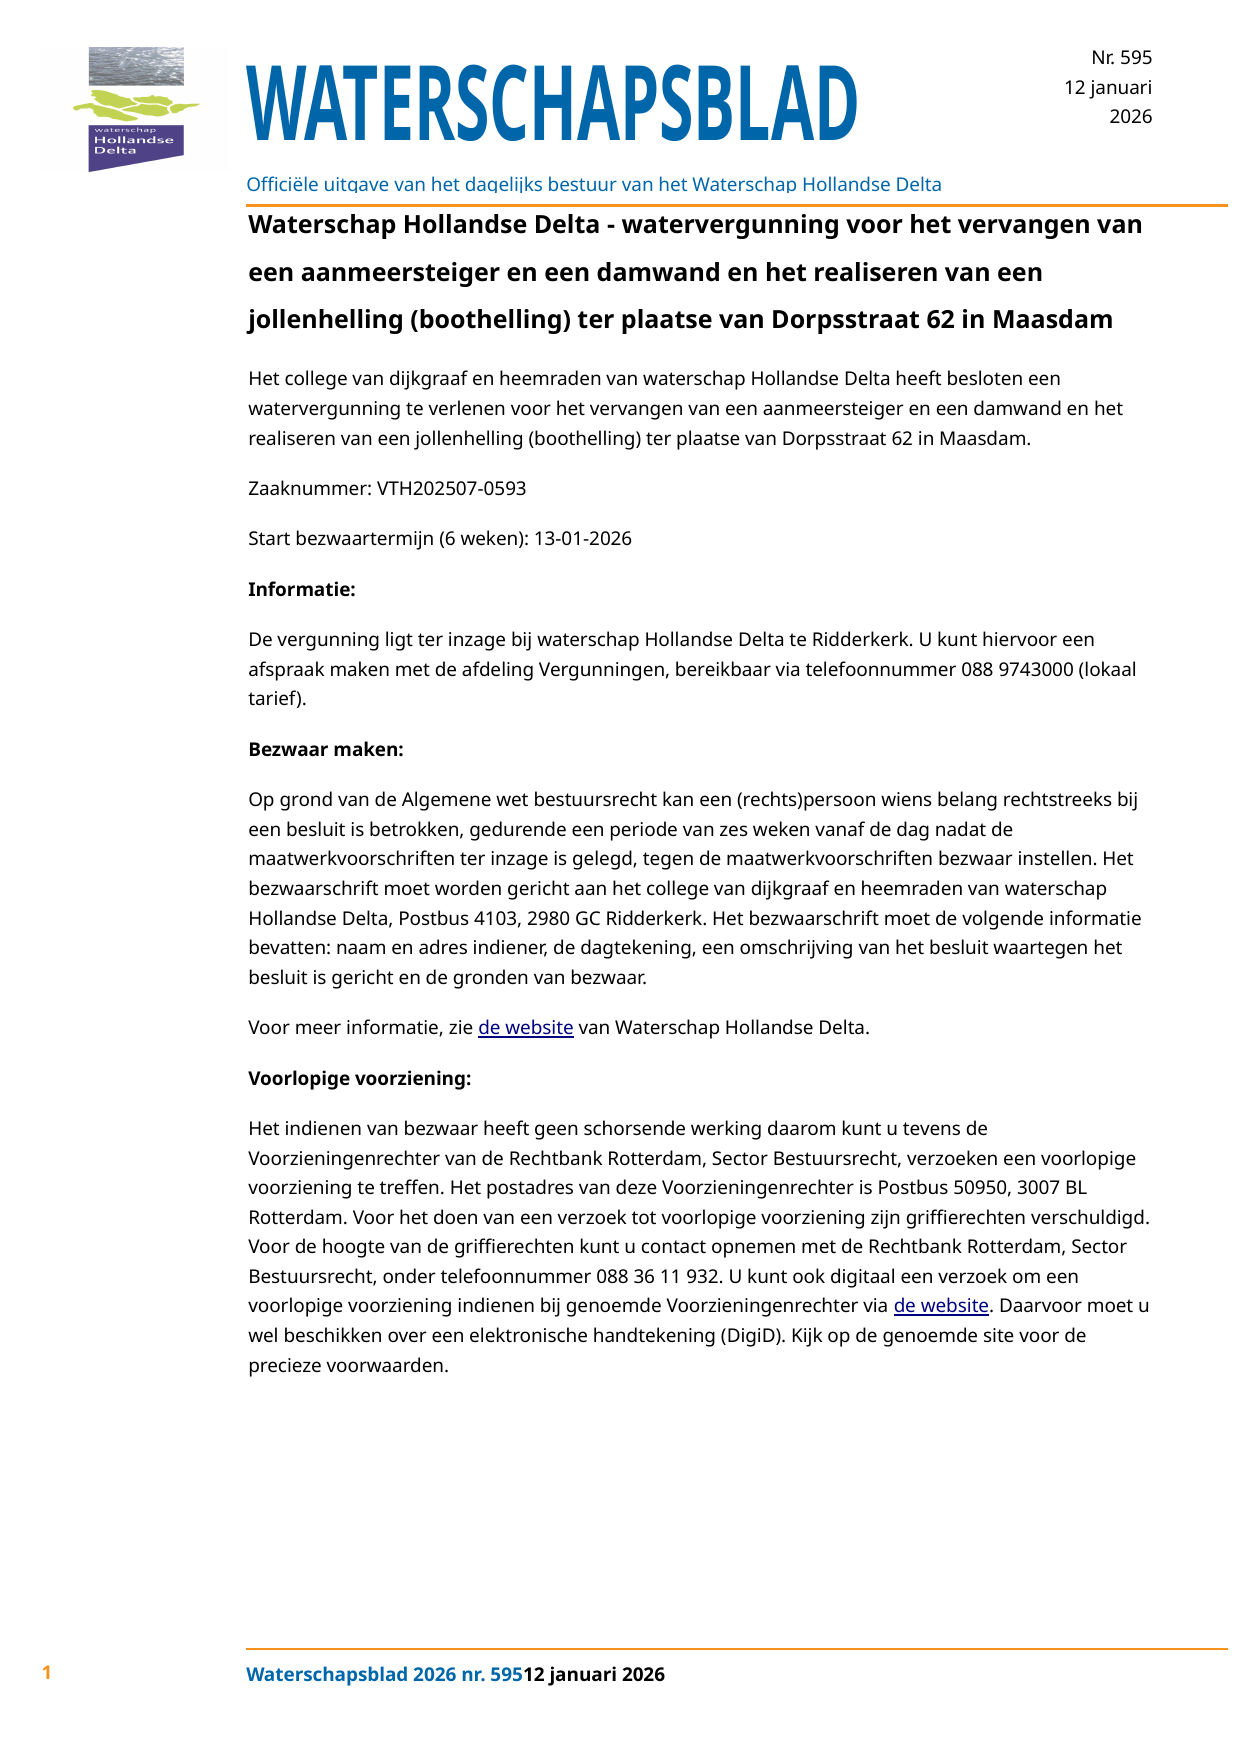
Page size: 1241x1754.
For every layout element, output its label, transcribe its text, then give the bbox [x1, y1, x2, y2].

picture [41, 47, 231, 172]
text Het college van dijkgraaf en heemraden van waterschap Hollandse Delta heeft besloten een watervergunning te verlenen voor het vervangen van een aanmeersteiger en een damwand en het realiseren van een jollenhelling (boothelling) ter plaatse van Dorpsstraat 62 in Maasdam. [248, 366, 1152, 450]
text Voor meer informatie, zie de website van Waterschap Hollandse Delta. [248, 1014, 1152, 1040]
text De vergunning ligt ter inzage bij waterschap Hollandse Delta te Ridderkerk. U kunt hiervoor een afspraak maken met de afdeling Vergunningen, bereikbaar via telefoonnummer 088 9743000 (lokaal tarief). [248, 626, 1152, 711]
text Bezwaar maken: [248, 736, 1152, 762]
text Op grond van de Algemene wet bestuursrecht kan een (rechts)persoon wiens belang rechtstreeks bij een besluit is betrokken, gedurende een periode van zes weken vanaf de dag nadat de maatwerkvoorschriften ter inzage is gelegd, tegen de maatwerkvoorschriften bezwaar instellen. Het bezwaarschrift moet worden gericht aan het college van dijkgraaf en heemraden van waterschap Hollandse Delta, Postbus 4103, 2980 GC Ridderkerk. Het bezwaarschrift moet de volgende informatie bevatten: naam en adres indiener, de dagtekening, een omschrijving van het besluit waartegen het besluit is gericht en de gronden van bezwaar. [248, 786, 1152, 989]
text Informatie: [248, 576, 1152, 602]
text Start bezwaartermijn (6 weken): 13-01-2026 [248, 526, 1152, 551]
text Zaaknummer: VTH202507-0593 [248, 475, 1152, 501]
text Waterschap Hollandse Delta - watervergunning voor het vervangen van een aanmeersteiger en een damwand en het realiseren van een jollenhelling (boothelling) ter plaatse van Dorpsstraat 62 in Maasdam [248, 207, 1152, 336]
text Het indienen van bezwaar heeft geen schorsende werking daarom kunt u tevens de Voorzieningenrechter van de Rechtbank Rotterdam, Sector Bestuursrecht, verzoeken een voorlopige voorziening te treffen. Het postadres van deze Voorzieningenrechter is Postbus 50950, 3007 BL Rotterdam. Voor het doen van een verzoek tot voorlopige voorziening zijn griffierechten verschuldigd. Voor de hoogte van de griffierechten kunt u contact opnemen met de Rechtbank Rotterdam, Sector Bestuursrecht, onder telefoonnummer 088 36 11 932. U kunt ook digitaal een verzoek om een voorlopige voorziening indienen bij genoemde Voorzieningenrechter via de website. Daarvoor moet u wel beschikken over een elektronische handtekening (DigiD). Kijk op de genoemde site voor de precieze voorwaarden. [248, 1115, 1152, 1377]
text Voorlopige voorziening: [248, 1065, 1152, 1090]
